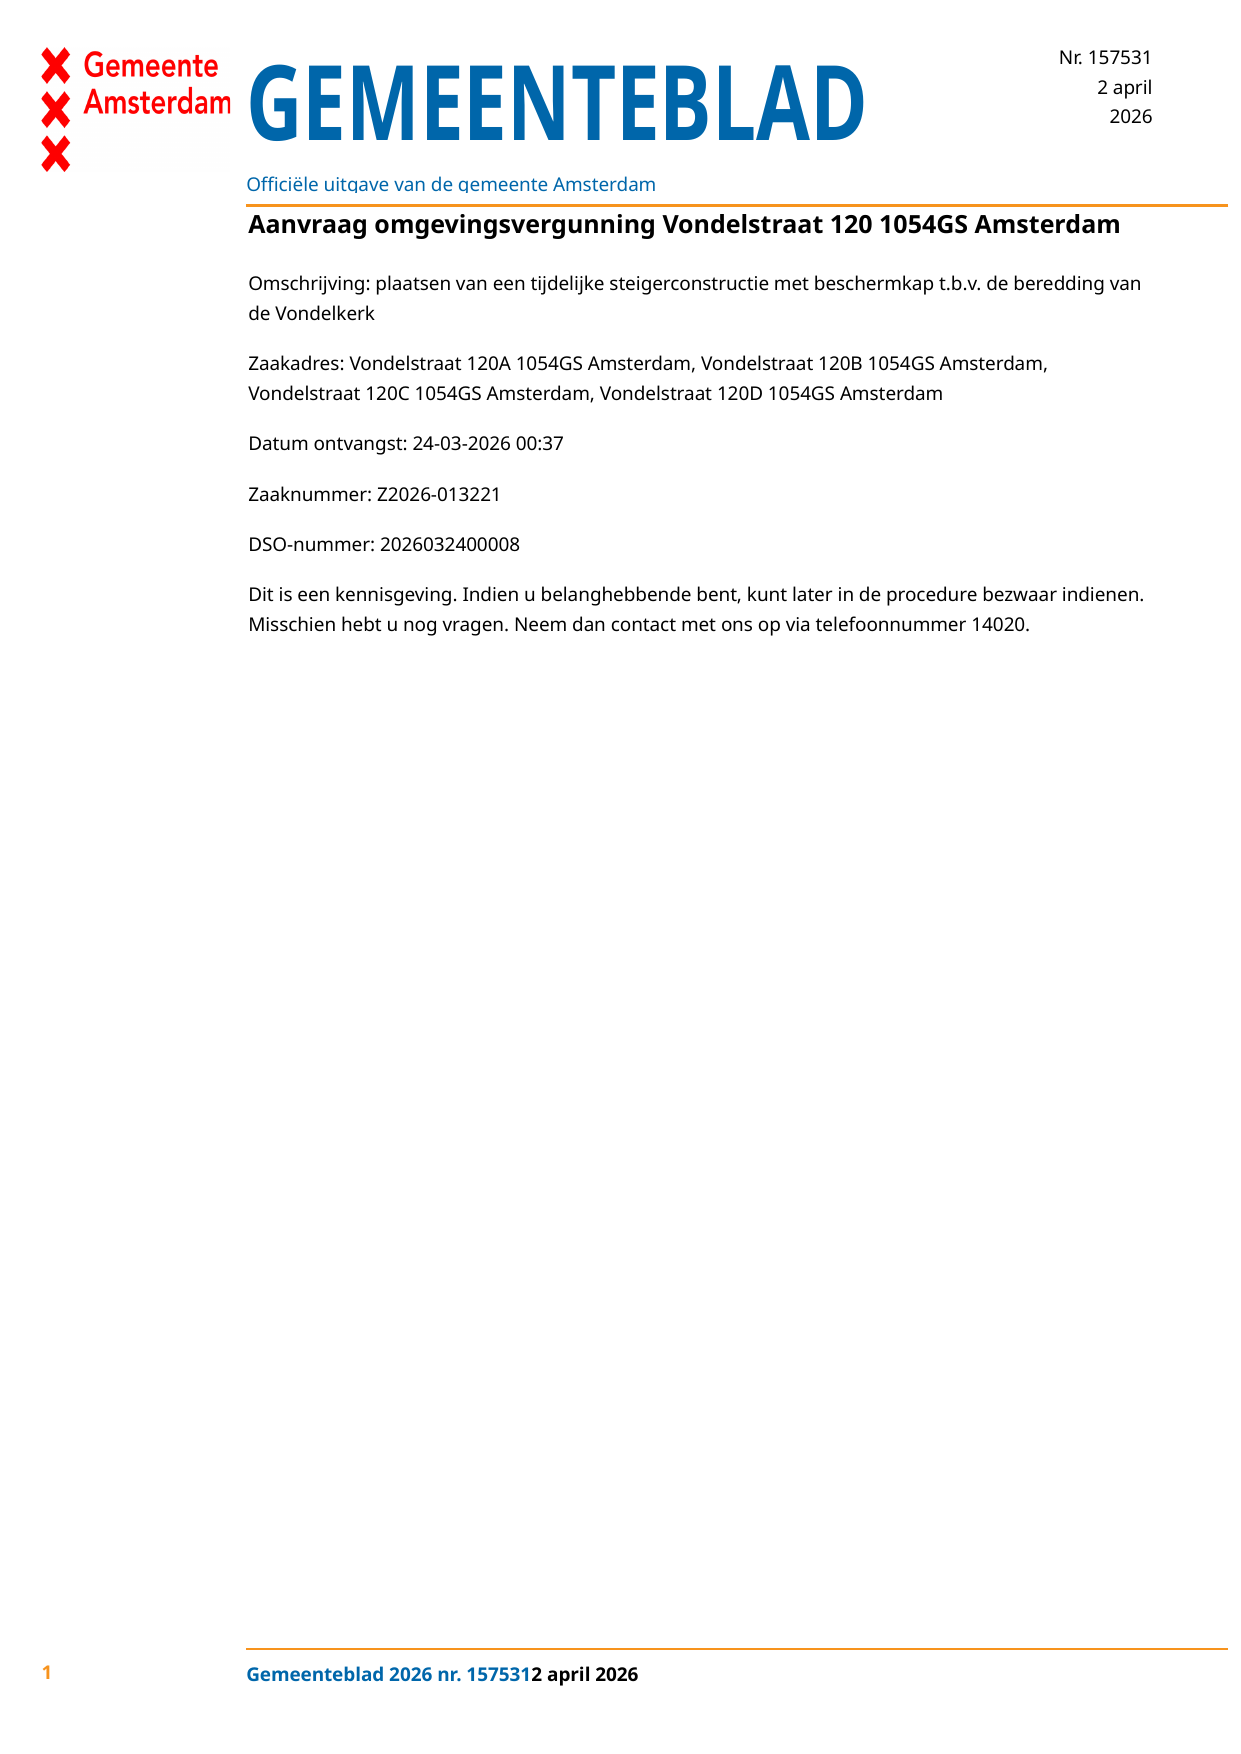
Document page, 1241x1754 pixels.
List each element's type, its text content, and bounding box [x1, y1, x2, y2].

text Zaakadres: Vondelstraat 120A 1054GS Amsterdam, Vondelstraat 120B 1054GS Amsterdam, Vondelstraat 120C 1054GS Amsterdam, Vondelstraat 120D 1054GS Amsterdam [248, 350, 1152, 406]
text Aanvraag omgevingsvergunning Vondelstraat 120 1054GS Amsterdam [248, 207, 1152, 241]
text Omschrijving: plaatsen van een tijdelijke steigerconstructie met beschermkap t.b.v. de beredding van de Vondelkerk [248, 270, 1152, 326]
text DSO-nummer: 2026032400008 [248, 531, 1152, 557]
text Datum ontvangst: 24-03-2026 00:37 [248, 430, 1152, 456]
text Dit is een kennisgeving. Indien u belanghebbende bent, kunt later in de procedure bezwaar indienen. Misschien hebt u nog vragen. Neem dan contact met ons op via telefoonnummer 14020. [248, 582, 1152, 637]
picture [41, 47, 231, 172]
text Zaaknummer: Z2026-013221 [248, 481, 1152, 506]
